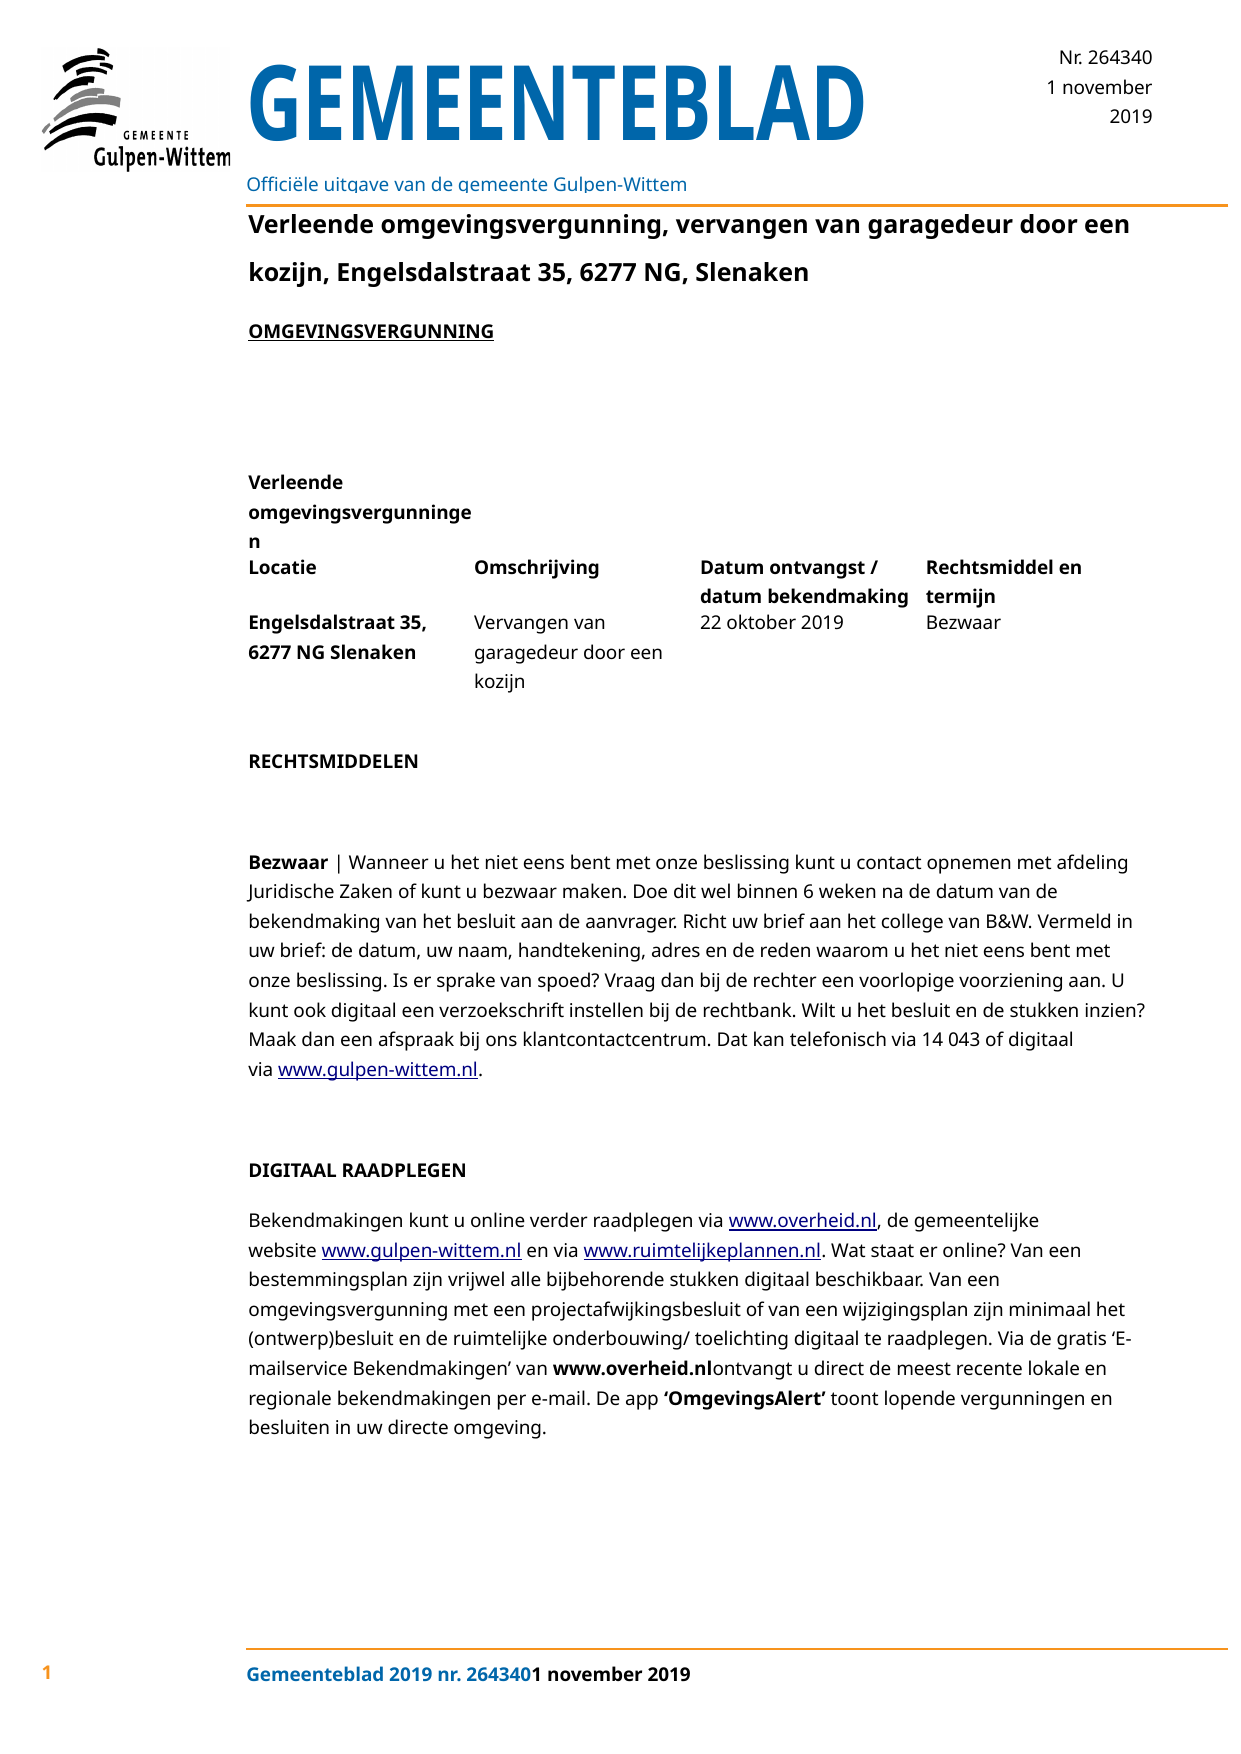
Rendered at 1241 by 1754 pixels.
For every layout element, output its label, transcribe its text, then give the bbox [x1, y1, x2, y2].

text Verleende omgevingsvergunning, vervangen van garagedeur door een kozijn, Engelsdalstraat 35, 6277 NG, Slenaken [248, 207, 1152, 288]
table_header Verleende omgevingsvergunningen [248, 469, 474, 554]
text RECHTSMIDDELEN [248, 748, 1152, 774]
text DIGITAAL RAADPLEGEN [248, 1157, 1152, 1182]
table_cell Vervangen van garagedeur door een kozijn [474, 610, 700, 694]
text OMGEVINGSVERGUNNING [248, 318, 1152, 344]
table_header [474, 469, 700, 554]
table_cell Locatie [248, 554, 474, 609]
text Bekendmakingen kunt u online verder raadplegen via www.overheid.nl, de gemeentelijke website www.gulpen-wittem.nl en via www.ruimtelijkeplannen.nl. Wat staat er online? Van een bestemmingsplan zijn vrijwel alle bijbehorende stukken digitaal beschikbaar. Van een omgevingsvergunning met een projectafwijkingsbesluit of van een wijzigingsplan zijn minimaal het (ontwerp)besluit en de ruimtelijke onderbouwing/ toelichting digitaal te raadplegen. Via de gratis ‘E-mailservice Bekendmakingen’ van www.overheid.nlontvangt u direct de meest recente lokale en regionale bekendmakingen per e-mail. De app ‘OmgevingsAlert’ toont lopende vergunningen en besluiten in uw directe omgeving. [248, 1207, 1152, 1440]
table_cell Engelsdalstraat 35, 6277 NG Slenaken [248, 610, 474, 694]
picture [41, 47, 231, 172]
table_cell Omschrijving [474, 554, 700, 609]
table_cell Bezwaar [926, 610, 1152, 694]
table_cell 22 oktober 2019 [700, 610, 926, 694]
table_cell Datum ontvangst / datum bekendmaking [700, 554, 926, 609]
table_header [700, 469, 926, 554]
table_cell Rechtsmiddel en termijn [926, 554, 1152, 609]
table_header [926, 469, 1152, 554]
text Bezwaar | Wanneer u het niet eens bent met onze beslissing kunt u contact opnemen met afdeling Juridische Zaken of kunt u bezwaar maken. Doe dit wel binnen 6 weken na de datum van de bekendmaking van het besluit aan de aanvrager. Richt uw brief aan het college van B&W. Vermeld in uw brief: de datum, uw naam, handtekening, adres en de reden waarom u het niet eens bent met onze beslissing. Is er sprake van spoed? Vraag dan bij de rechter een voorlopige voorziening aan. U kunt ook digitaal een verzoekschrift instellen bij de rechtbank. Wilt u het besluit en de stukken inzien? Maak dan een afspraak bij ons klantcontactcentrum. Dat kan telefonisch via 14 043 of digitaal via www.gulpen-wittem.nl. [248, 849, 1152, 1082]
